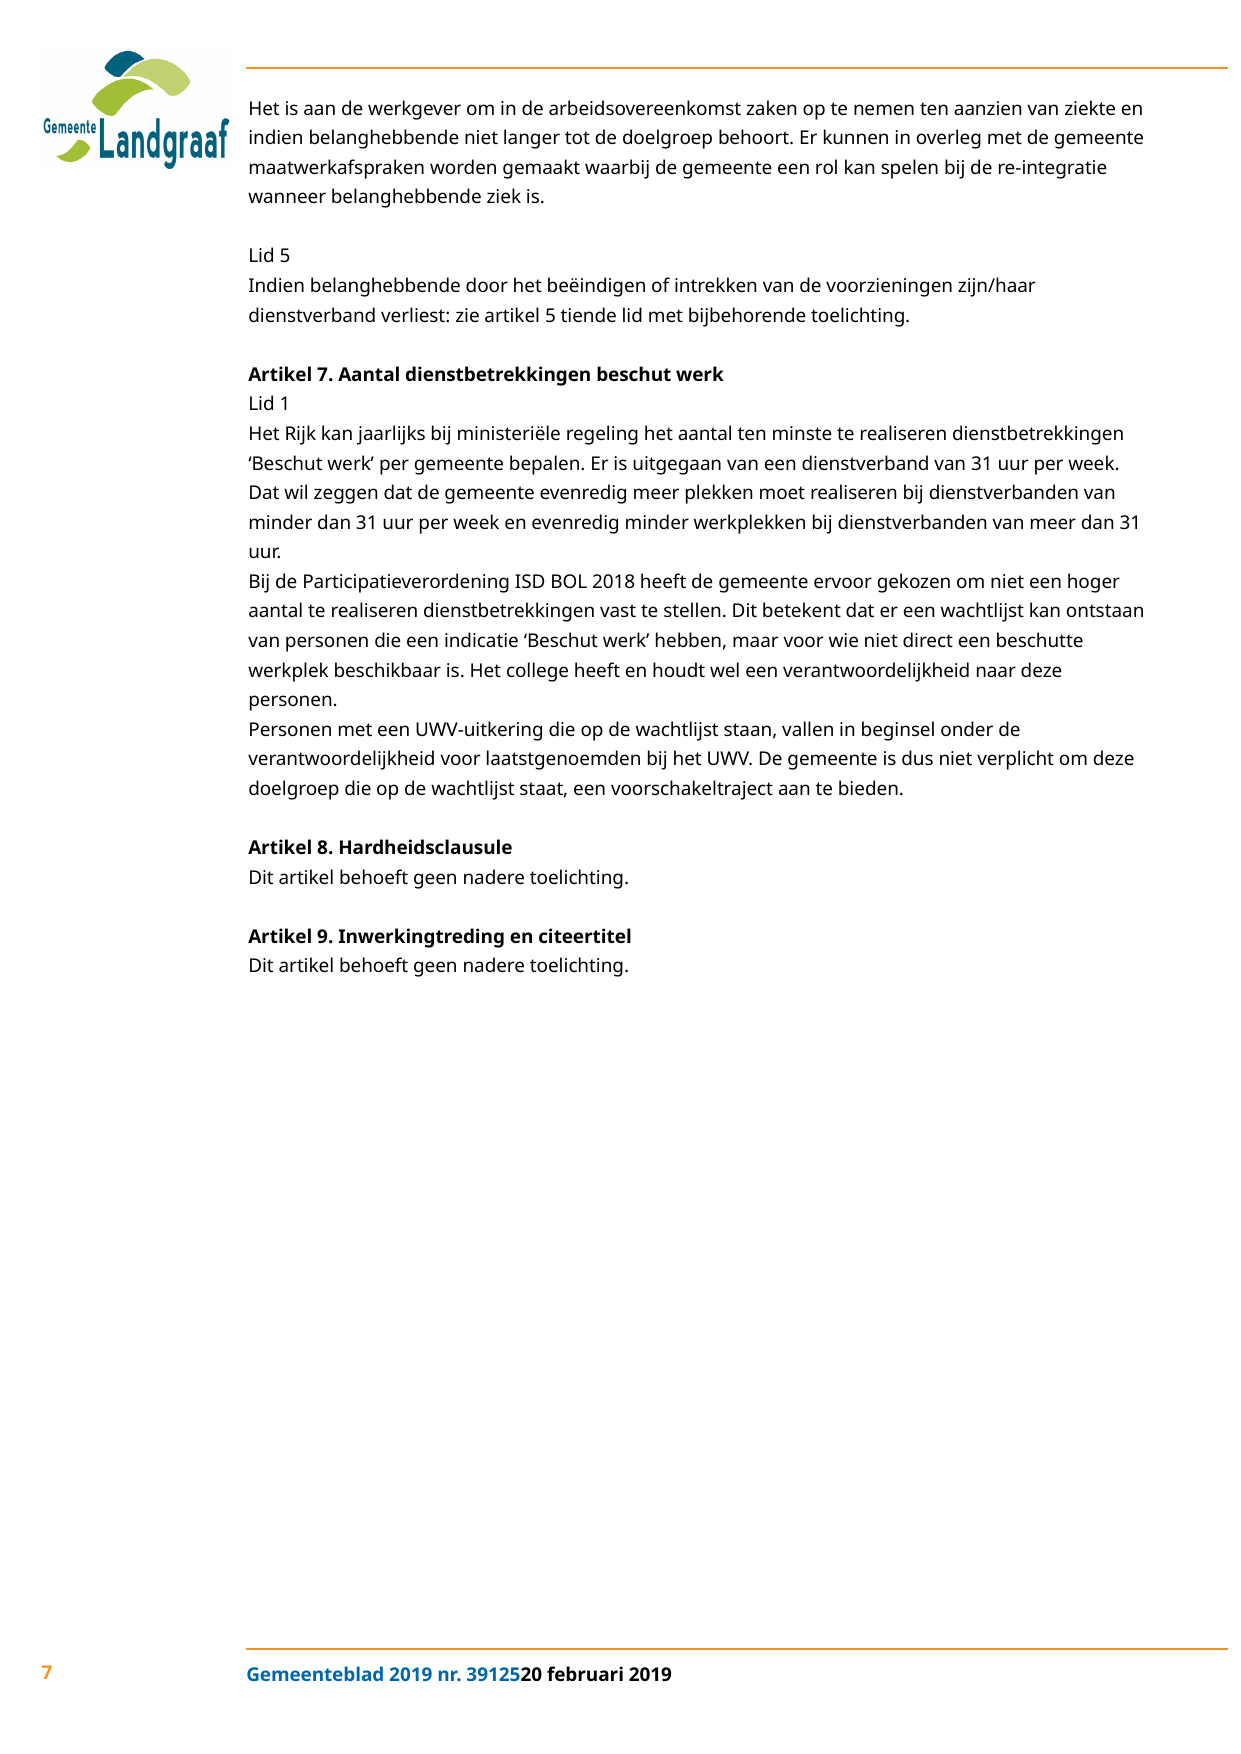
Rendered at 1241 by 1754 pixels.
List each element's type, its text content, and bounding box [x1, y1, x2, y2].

text Het is aan de werkgever om in de arbeidsovereenkomst zaken op te nemen ten aanzien van ziekte en indien belanghebbende niet langer tot de doelgroep behoort. Er kunnen in overleg met de gemeente maatwerkafspraken worden gemaakt waarbij de gemeente een rol kan spelen bij de re-integratie wanneer belanghebbende ziek is. [248, 95, 1152, 209]
text Bij de Participatieverordening ISD BOL 2018 heeft de gemeente ervoor gekozen om niet een hoger aantal te realiseren dienstbetrekkingen vast te stellen. Dit betekent dat er een wachtlijst kan ontstaan van personen die een indicatie ‘Beschut werk’ hebben, maar voor wie niet direct een beschutte werkplek beschikbaar is. Het college heeft en houdt wel een verantwoordelijkheid naar deze personen. [248, 568, 1152, 712]
text Het Rijk kan jaarlijks bij ministeriële regeling het aantal ten minste te realiseren dienstbetrekkingen ‘Beschut werk’ per gemeente bepalen. Er is uitgegaan van een dienstverband van 31 uur per week. Dat wil zeggen dat de gemeente evenredig meer plekken moet realiseren bij dienstverbanden van minder dan 31 uur per week en evenredig minder werkplekken bij dienstverbanden van meer dan 31 uur. [248, 420, 1152, 564]
text Artikel 7. Aantal dienstbetrekkingen beschut werk [248, 361, 1152, 387]
text Dit artikel behoeft geen nadere toelichting. [248, 953, 1152, 978]
text Dit artikel behoeft geen nadere toelichting. [248, 864, 1152, 890]
text Artikel 9. Inwerkingtreding en citeertitel [248, 923, 1152, 949]
text Lid 1 [248, 391, 1152, 416]
picture [41, 47, 231, 172]
text Indien belanghebbende door het beëindigen of intrekken van de voorzieningen zijn/haar dienstverband verliest: zie artikel 5 tiende lid met bijbehorende toelichting. [248, 272, 1152, 328]
text Artikel 8. Hardheidsclausule [248, 834, 1152, 860]
text Lid 5 [248, 243, 1152, 268]
text Personen met een UWV-uitkering die op de wachtlijst staan, vallen in beginsel onder de verantwoordelijkheid voor laatstgenoemden bij het UWV. De gemeente is dus niet verplicht om deze doelgroep die op de wachtlijst staat, een voorschakeltraject aan te bieden. [248, 716, 1152, 801]
